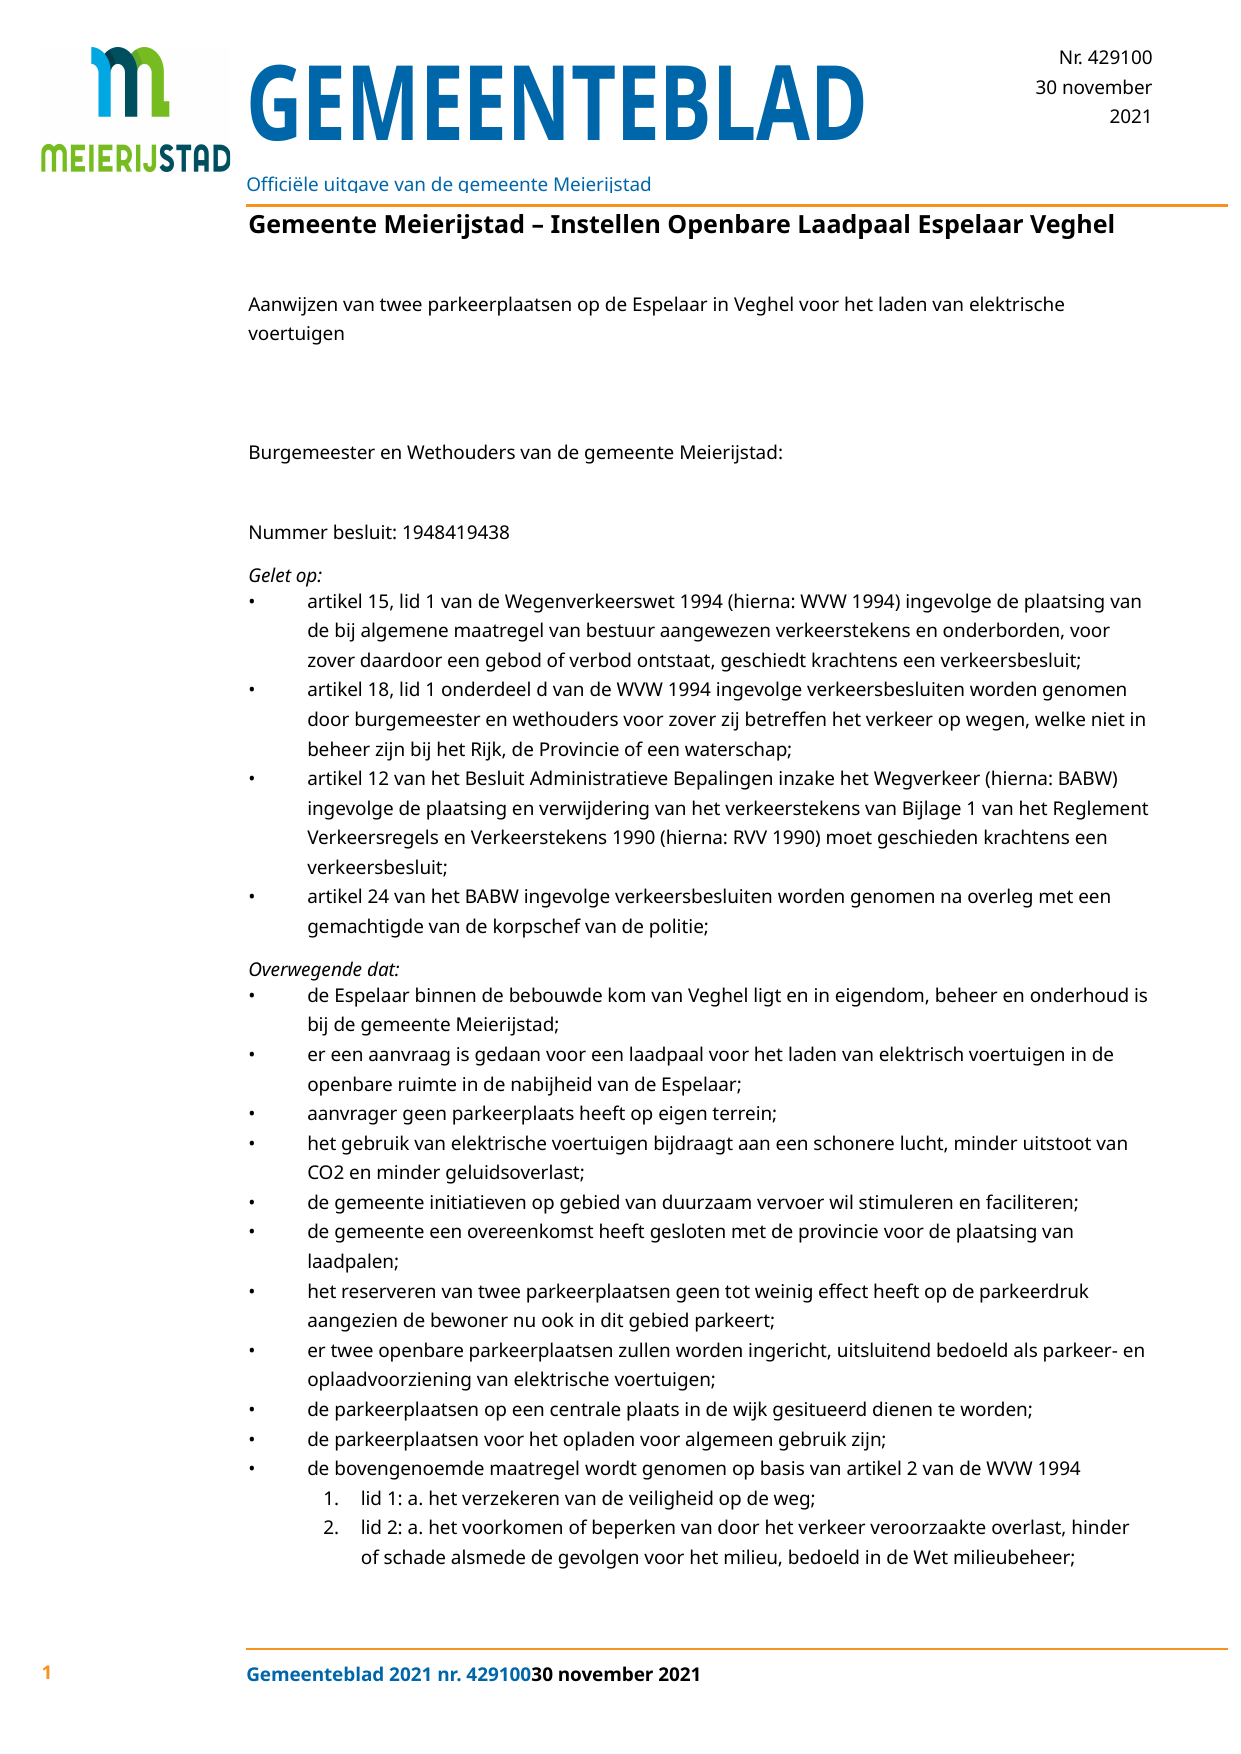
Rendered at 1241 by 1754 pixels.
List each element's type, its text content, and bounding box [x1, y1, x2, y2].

picture [41, 47, 231, 172]
list het reserveren van twee parkeerplaatsen geen tot weinig effect heeft op de parkeerdruk aangezien de bewoner nu ook in dit gebied parkeert; [248, 1278, 1152, 1333]
text Gelet op: [248, 562, 1152, 588]
list lid 1: a. het verzekeren van de veiligheid op de weg; [323, 1485, 1152, 1511]
list artikel 24 van het BABW ingevolge verkeersbesluiten worden genomen na overleg met een gemachtigde van de korpschef van de politie; [248, 884, 1152, 939]
list artikel 15, lid 1 van de Wegenverkeerswet 1994 (hierna: WVW 1994) ingevolge de plaatsing van de bij algemene maatregel van bestuur aangewezen verkeerstekens en onderborden, voor zover daardoor een gebod of verbod ontstaat, geschiedt krachtens een verkeersbesluit; [248, 588, 1152, 673]
text Overwegende dat: [248, 956, 1152, 982]
list de Espelaar binnen de bebouwde kom van Veghel ligt en in eigendom, beheer en onderhoud is bij de gemeente Meierijstad; [248, 982, 1152, 1037]
list er een aanvraag is gedaan voor een laadpaal voor het laden van elektrisch voertuigen in de openbare ruimte in de nabijheid van de Espelaar; [248, 1041, 1152, 1097]
list de gemeente initiatieven op gebied van duurzaam vervoer wil stimuleren en faciliteren; [248, 1189, 1152, 1215]
list de bovengenoemde maatregel wordt genomen op basis van artikel 2 van de WVW 1994 [248, 1455, 1152, 1481]
list lid 2: a. het voorkomen of beperken van door het verkeer veroorzaakte overlast, hinder of schade alsmede de gevolgen voor het milieu, bedoeld in de Wet milieubeheer; [323, 1514, 1152, 1570]
list aanvrager geen parkeerplaats heeft op eigen terrein; [248, 1100, 1152, 1126]
text Nummer besluit: 1948419438 [248, 519, 1152, 545]
list artikel 12 van het Besluit Administratieve Bepalingen inzake het Wegverkeer (hierna: BABW) ingevolge de plaatsing en verwijdering van het verkeerstekens van Bijlage 1 van het Reglement Verkeersregels en Verkeerstekens 1990 (hierna: RVV 1990) moet geschieden krachtens een verkeersbesluit; [248, 765, 1152, 880]
list het gebruik van elektrische voertuigen bijdraagt aan een schonere lucht, minder uitstoot van CO2 en minder geluidsoverlast; [248, 1130, 1152, 1185]
list er twee openbare parkeerplaatsen zullen worden ingericht, uitsluitend bedoeld als parkeer- en oplaadvoorziening van elektrische voertuigen; [248, 1337, 1152, 1392]
list de gemeente een overeenkomst heeft gesloten met de provincie voor de plaatsing van laadpalen; [248, 1219, 1152, 1274]
text Aanwijzen van twee parkeerplaatsen op de Espelaar in Veghel voor het laden van elektrische voertuigen [248, 291, 1152, 346]
text Gemeente Meierijstad – Instellen Openbare Laadpaal Espelaar Veghel [248, 207, 1152, 241]
list de parkeerplaatsen voor het opladen voor algemeen gebruik zijn; [248, 1426, 1152, 1452]
list de parkeerplaatsen op een centrale plaats in de wijk gesitueerd dienen te worden; [248, 1396, 1152, 1422]
list artikel 18, lid 1 onderdeel d van de WVW 1994 ingevolge verkeersbesluiten worden genomen door burgemeester en wethouders voor zover zij betreffen het verkeer op wegen, welke niet in beheer zijn bij het Rijk, de Provincie of een waterschap; [248, 677, 1152, 761]
text Burgemeester en Wethouders van de gemeente Meierijstad: [248, 439, 1152, 465]
